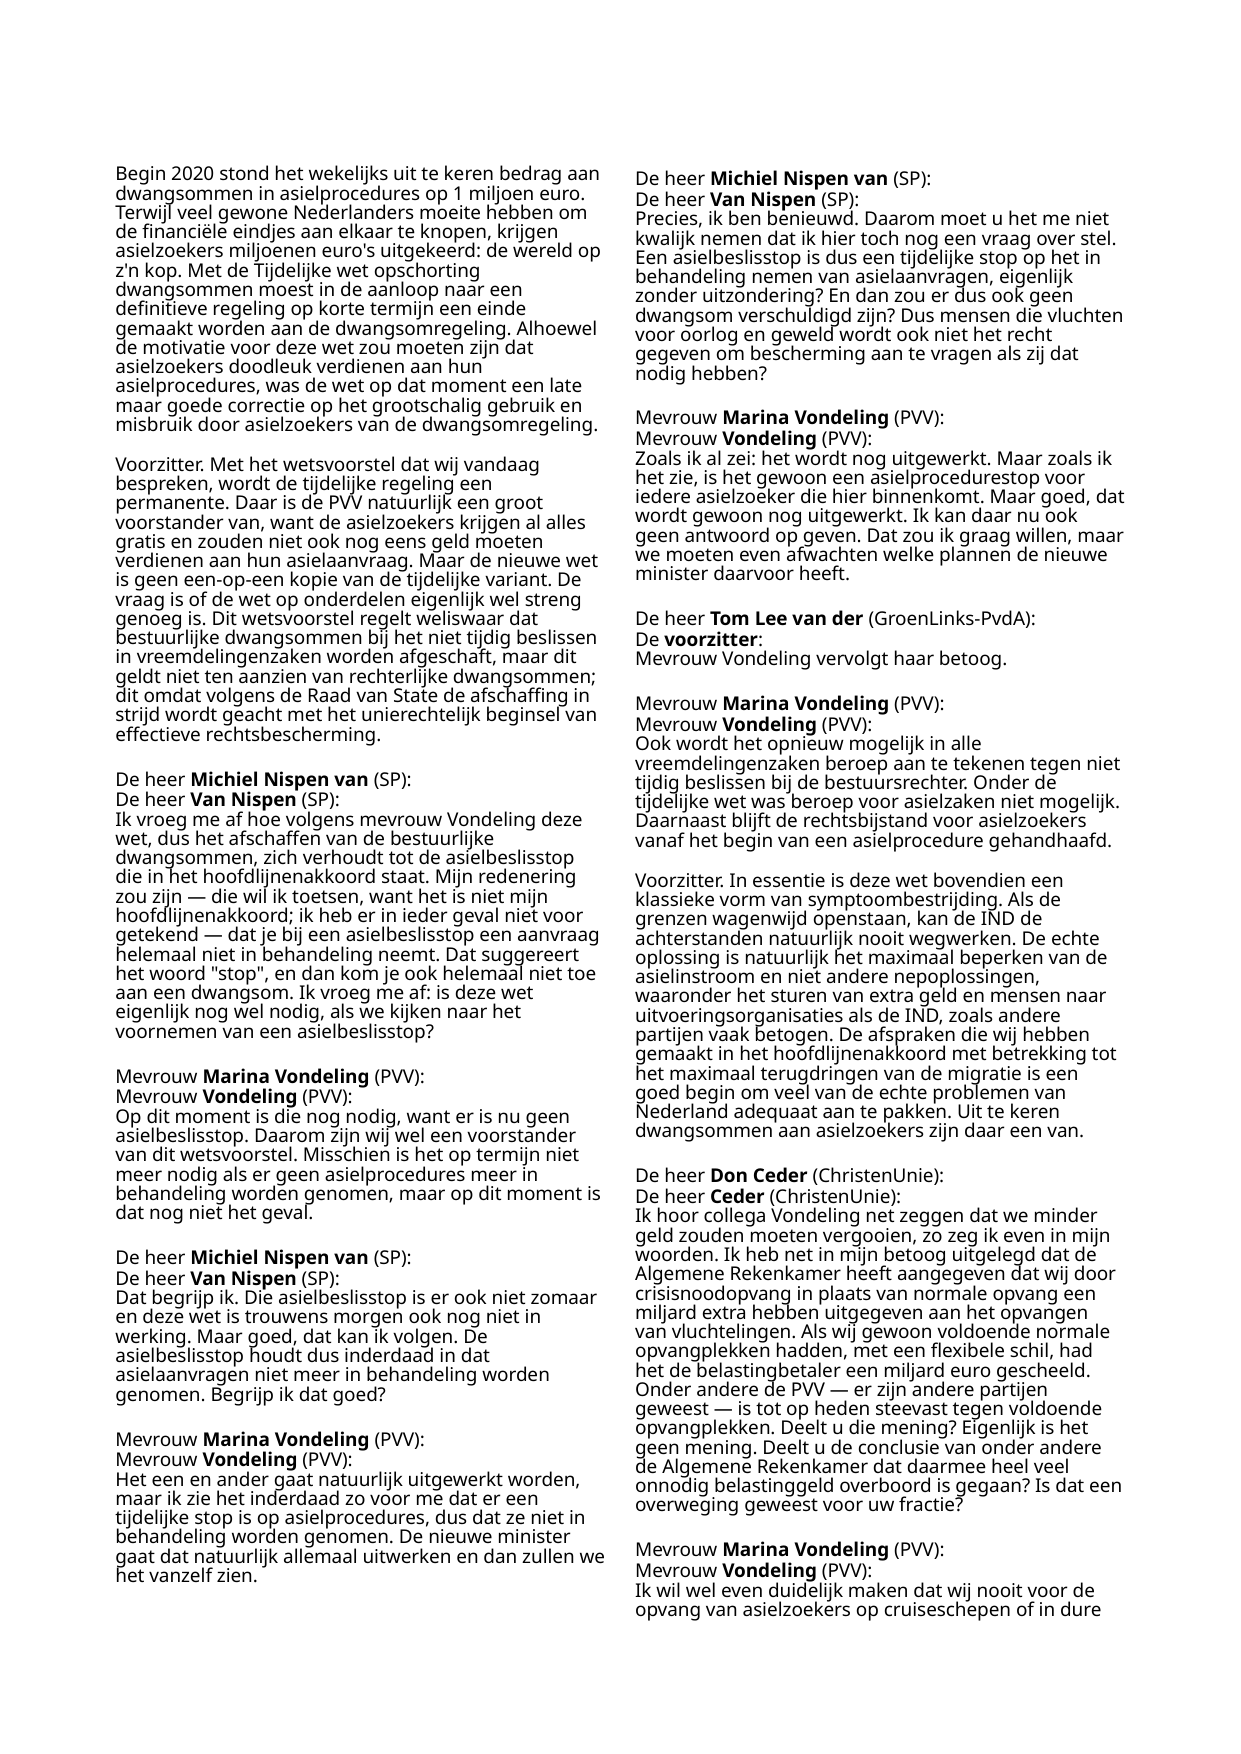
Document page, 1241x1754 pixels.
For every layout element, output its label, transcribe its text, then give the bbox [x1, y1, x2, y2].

text De heer Michiel Nispen van (SP): [115, 1244, 605, 1270]
text Begin 2020 stond het wekelijks uit te keren bedrag aan dwangsommen in asielprocedures op 1 miljoen euro. Terwijl veel gewone Nederlanders moeite hebben om de financiële eindjes aan elkaar te knopen, krijgen asielzoekers miljoenen euro's uitgekeerd: de wereld op z'n kop. Met de Tijdelijke wet opschorting dwangsommen moest in de aanloop naar een definitieve regeling op korte termijn een einde gemaakt worden aan de dwangsomregeling. Alhoewel de motivatie voor deze wet zou moeten zijn dat asielzoekers doodleuk verdienen aan hun asielprocedures, was de wet op dat moment een late maar goede correctie op het grootschalig gebruik en misbruik door asielzoekers van de dwangsomregeling. [115, 165, 605, 435]
text Mevrouw Vondeling vervolgt haar betoog. [635, 650, 1125, 669]
text Mevrouw Marina Vondeling (PVV): [635, 404, 1125, 430]
text De heer Van Nispen (SP): [115, 791, 605, 811]
text Mevrouw Marina Vondeling (PVV): [115, 1063, 605, 1088]
text Mevrouw Vondeling (PVV): [115, 1088, 605, 1108]
text Mevrouw Vondeling (PVV): [635, 716, 1125, 735]
text De heer Michiel Nispen van (SP): [115, 766, 605, 791]
text Mevrouw Vondeling (PVV): [115, 1451, 605, 1471]
text De heer Van Nispen (SP): [635, 191, 1125, 210]
text Zoals ik al zei: het wordt nog uitgewerkt. Maar zoals ik het zie, is het gewoon een asielprocedurestop voor iedere asielzoeker die hier binnenkomt. Maar goed, dat wordt gewoon nog uitgewerkt. Ik kan daar nu ook geen antwoord op geven. Dat zou ik graag willen, maar we moeten even afwachten welke plannen de nieuwe minister daarvoor heeft. [635, 449, 1125, 584]
text De heer Ceder (ChristenUnie): [635, 1188, 1125, 1207]
text Mevrouw Vondeling (PVV): [635, 1562, 1125, 1582]
text Op dit moment is die nog nodig, want er is nu geen asielbeslisstop. Daarom zijn wij wel een voorstander van dit wetsvoorstel. Misschien is het op termijn niet meer nodig als er geen asielprocedures meer in behandeling worden genomen, maar op dit moment is dat nog niet het geval. [115, 1108, 605, 1223]
text Ik hoor collega Vondeling net zeggen dat we minder geld zouden moeten vergooien, zo zeg ik even in mijn woorden. Ik heb net in mijn betoog uitgelegd dat de Algemene Rekenkamer heeft aangegeven dat wij door crisisnoodopvang in plaats van normale opvang een miljard extra hebben uitgegeven aan het opvangen van vluchtelingen. Als wij gewoon voldoende normale opvangplekken hadden, met een flexibele schil, had het de belastingbetaler een miljard euro gescheeld. Onder andere de PVV — er zijn andere partijen geweest — is tot op heden steevast tegen voldoende opvangplekken. Deelt u die mening? Eigenlijk is het geen mening. Deelt u de conclusie van onder andere de Algemene Rekenkamer dat daarmee heel veel onnodig belastinggeld overboord is gegaan? Is dat een overweging geweest voor uw fractie? [635, 1207, 1125, 1516]
text De heer Michiel Nispen van (SP): [635, 165, 1125, 191]
text Voorzitter. In essentie is deze wet bovendien een klassieke vorm van symptoombestrijding. Als de grenzen wagenwijd openstaan, kan de IND de achterstanden natuurlijk nooit wegwerken. De echte oplossing is natuurlijk het maximaal beperken van de asielinstroom en niet andere nepoplossingen, waaronder het sturen van extra geld en mensen naar uitvoeringsorganisaties als de IND, zoals andere partijen vaak betogen. De afspraken die wij hebben gemaakt in het hoofdlijnenakkoord met betrekking tot het maximaal terugdringen van de migratie is een goed begin om veel van de echte problemen van Nederland adequaat aan te pakken. Uit te keren dwangsommen aan asielzoekers zijn daar een van. [635, 872, 1125, 1142]
text Ik wil wel even duidelijk maken dat wij nooit voor de opvang van asielzoekers op cruiseschepen of in dure [635, 1582, 1125, 1620]
text De voorzitter: [635, 631, 1125, 650]
text Dat begrijp ik. Die asielbeslisstop is er ook niet zomaar en deze wet is trouwens morgen ook nog niet in werking. Maar goed, dat kan ik volgen. De asielbeslisstop houdt dus inderdaad in dat asielaanvragen niet meer in behandeling worden genomen. Begrijp ik dat goed? [115, 1289, 605, 1405]
text Precies, ik ben benieuwd. Daarom moet u het me niet kwalijk nemen dat ik hier toch nog een vraag over stel. Een asielbeslisstop is dus een tijdelijke stop op het in behandeling nemen van asielaanvragen, eigenlijk zonder uitzondering? En dan zou er dus ook geen dwangsom verschuldigd zijn? Dus mensen die vluchten voor oorlog en geweld wordt ook niet het recht gegeven om bescherming aan te vragen als zij dat nodig hebben? [635, 210, 1125, 384]
text Ik vroeg me af hoe volgens mevrouw Vondeling deze wet, dus het afschaffen van de bestuurlijke dwangsommen, zich verhoudt tot de asielbeslisstop die in het hoofdlijnenakkoord staat. Mijn redenering zou zijn — die wil ik toetsen, want het is niet mijn hoofdlijnenakkoord; ik heb er in ieder geval niet voor getekend — dat je bij een asielbeslisstop een aanvraag helemaal niet in behandeling neemt. Dat suggereert het woord "stop", en dan kom je ook helemaal niet toe aan een dwangsom. Ik vroeg me af: is deze wet eigenlijk nog wel nodig, als we kijken naar het voornemen van een asielbeslisstop? [115, 811, 605, 1042]
text De heer Don Ceder (ChristenUnie): [635, 1162, 1125, 1188]
text Mevrouw Marina Vondeling (PVV): [115, 1426, 605, 1451]
text Mevrouw Vondeling (PVV): [635, 430, 1125, 449]
text Ook wordt het opnieuw mogelijk in alle vreemdelingenzaken beroep aan te tekenen tegen niet tijdig beslissen bij de bestuursrechter. Onder de tijdelijke wet was beroep voor asielzaken niet mogelijk. Daarnaast blijft de rechtsbijstand voor asielzoekers vanaf het begin van een asielprocedure gehandhaafd. [635, 735, 1125, 851]
text Het een en ander gaat natuurlijk uitgewerkt worden, maar ik zie het inderdaad zo voor me dat er een tijdelijke stop is op asielprocedures, dus dat ze niet in behandeling worden genomen. De nieuwe minister gaat dat natuurlijk allemaal uitwerken en dan zullen we het vanzelf zien. [115, 1471, 605, 1586]
text Mevrouw Marina Vondeling (PVV): [635, 1537, 1125, 1562]
text Mevrouw Marina Vondeling (PVV): [635, 690, 1125, 716]
text De heer Van Nispen (SP): [115, 1270, 605, 1289]
text Voorzitter. Met het wetsvoorstel dat wij vandaag bespreken, wordt de tijdelijke regeling een permanente. Daar is de PVV natuurlijk een groot voorstander van, want de asielzoekers krijgen al alles gratis en zouden niet ook nog eens geld moeten verdienen aan hun asielaanvraag. Maar de nieuwe wet is geen een-op-een kopie van de tijdelijke variant. De vraag is of de wet op onderdelen eigenlijk wel streng genoeg is. Dit wetsvoorstel regelt weliswaar dat bestuurlijke dwangsommen bij het niet tijdig beslissen in vreemdelingenzaken worden afgeschaft, maar dit geldt niet ten aanzien van rechterlijke dwangsommen; dit omdat volgens de Raad van State de afschaffing in strijd wordt geacht met het unierechtelijk beginsel van effectieve rechtsbescherming. [115, 456, 605, 745]
text De heer Tom Lee van der (GroenLinks-PvdA): [635, 605, 1125, 631]
